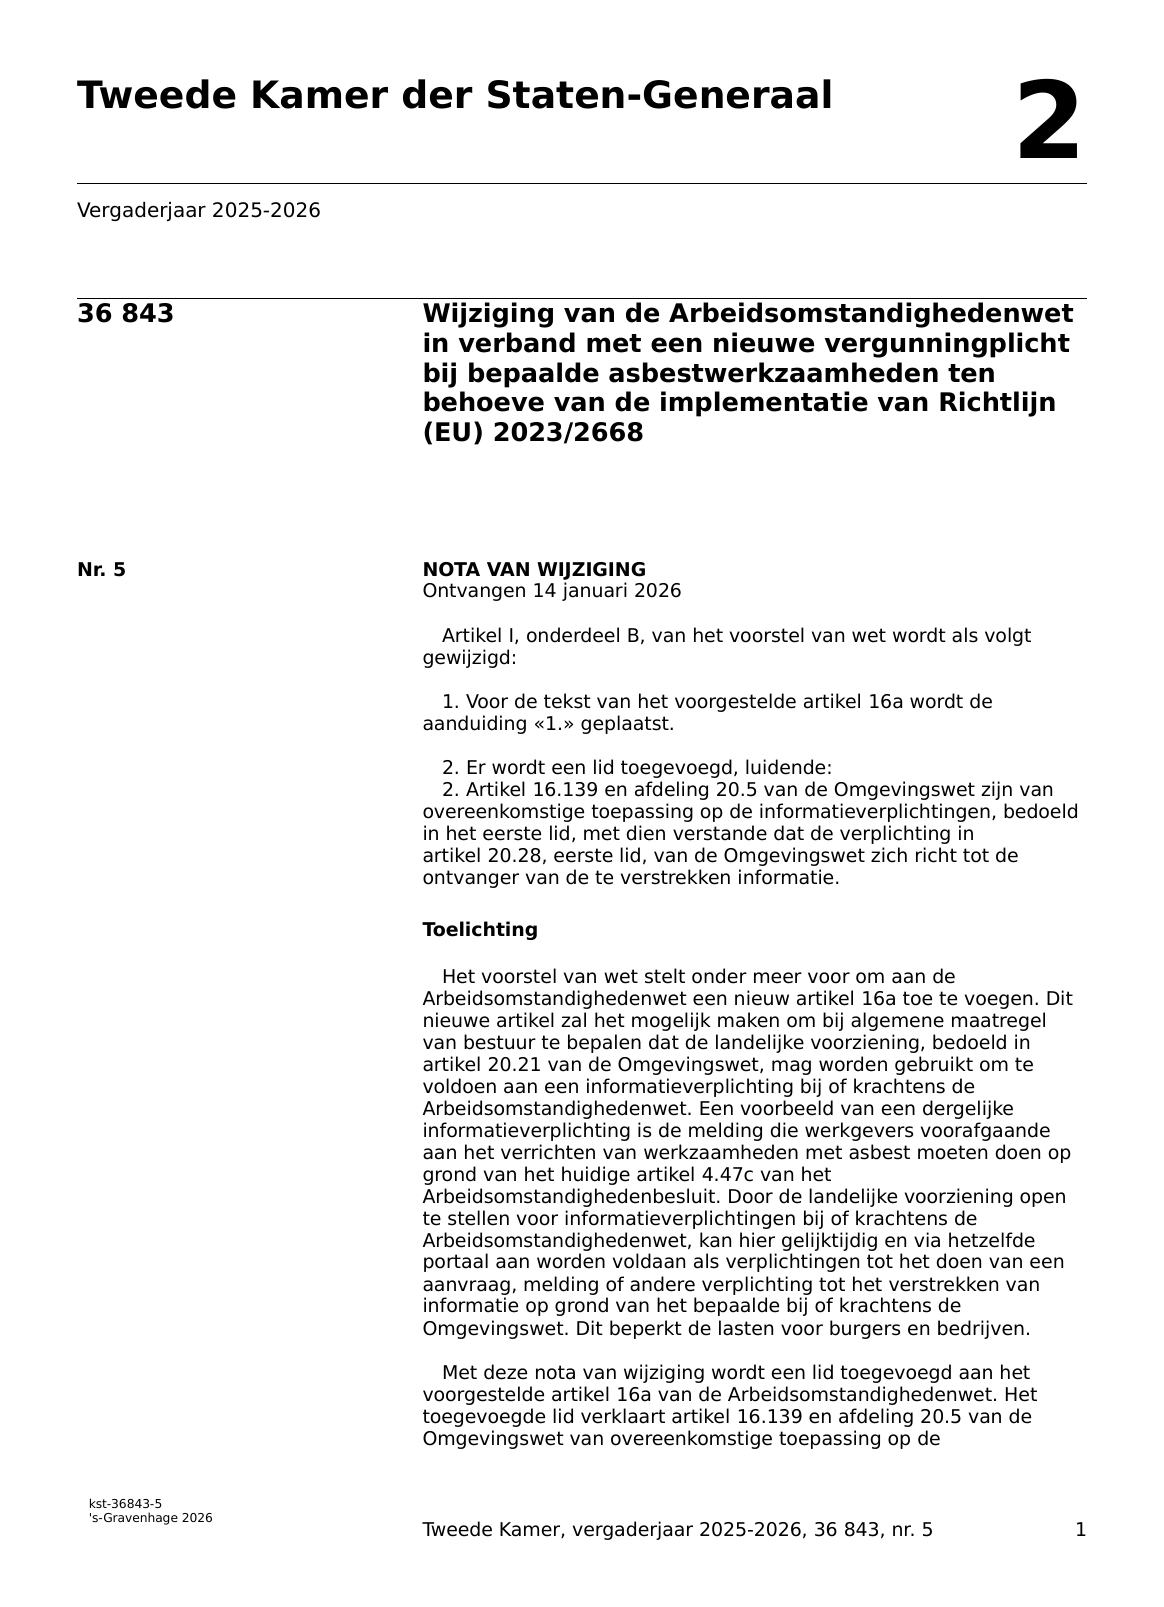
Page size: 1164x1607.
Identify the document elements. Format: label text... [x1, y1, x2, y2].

table_cell Vergaderjaar 2025-2026 [77, 184, 1087, 298]
text 's-Gravenhage 2026 [88, 1511, 323, 1525]
table_header 2 [886, 59, 1087, 183]
text 2. Er wordt een lid toegevoegd, luidende: [422, 757, 1087, 779]
text Met deze nota van wijziging wordt een lid toegevoegd aan het voorgestelde artikel 16a van de Arbeidsomstandighedenwet. Het toegevoegde lid verklaart artikel 16.139 en afdeling 20.5 van de Omgevingswet van overeenkomstige toepassing op de [422, 1362, 1087, 1449]
text 1. Voor de tekst van het voorgestelde artikel 16a wordt de aanduiding «1.» geplaatst. [422, 691, 1087, 735]
text 2. Artikel 16.139 en afdeling 20.5 van de Omgevingswet zijn van overeenkomstige toepassing op de informatieverplichtingen, bedoeld in het eerste lid, met dien verstande dat de verplichting in artikel 20.28, eerste lid, van de Omgevingswet zich richt tot de ontvanger van de te verstrekken informatie. [422, 779, 1087, 889]
table_header Tweede Kamer der Staten-Generaal [77, 59, 886, 183]
text Artikel I, onderdeel B, van het voorstel van wet wordt als volgt gewijzigd: [422, 624, 1087, 668]
text Ontvangen 14 januari 2026 [422, 580, 1087, 602]
text Het voorstel van wet stelt onder meer voor om aan de Arbeidsomstandighedenwet een nieuw artikel 16a toe te voegen. Dit nieuwe artikel zal het mogelijk maken om bij algemene maatregel van bestuur te bepalen dat de landelijke voorziening, bedoeld in artikel 20.21 van de Omgevingswet, mag worden gebruikt om te voldoen aan een informatieverplichting bij of krachtens de Arbeidsomstandighedenwet. Een voorbeeld van een dergelijke informatieverplichting is de melding die werkgevers voorafgaande aan het verrichten van werkzaamheden met asbest moeten doen op grond van het huidige artikel 4.47c van het Arbeidsomstandighedenbesluit. Door de landelijke voorziening open te stellen voor informatieverplichtingen bij of krachtens de Arbeidsomstandighedenwet, kan hier gelijktijdig en via hetzelfde portaal aan worden voldaan als verplichtingen tot het doen van een aanvraag, melding of andere verplichting tot het verstrekken van informatie op grond van het bepaalde bij of krachtens de Omgevingswet. Dit beperkt de lasten voor burgers en bedrijven. [422, 966, 1087, 1339]
subtitle Nr. 5 NOTA VAN WIJZIGING [77, 558, 1087, 580]
text kst-36843-5 [88, 1497, 323, 1511]
subtitle Toelichting [422, 919, 1087, 941]
subtitle 36 843 Wijziging van de Arbeidsomstandighedenwet in verband met een nieuwe vergunningplicht bij bepaalde asbestwerkzaamheden ten behoeve van de implementatie van Richtlijn (EU) 2023/2668 [77, 299, 1087, 447]
